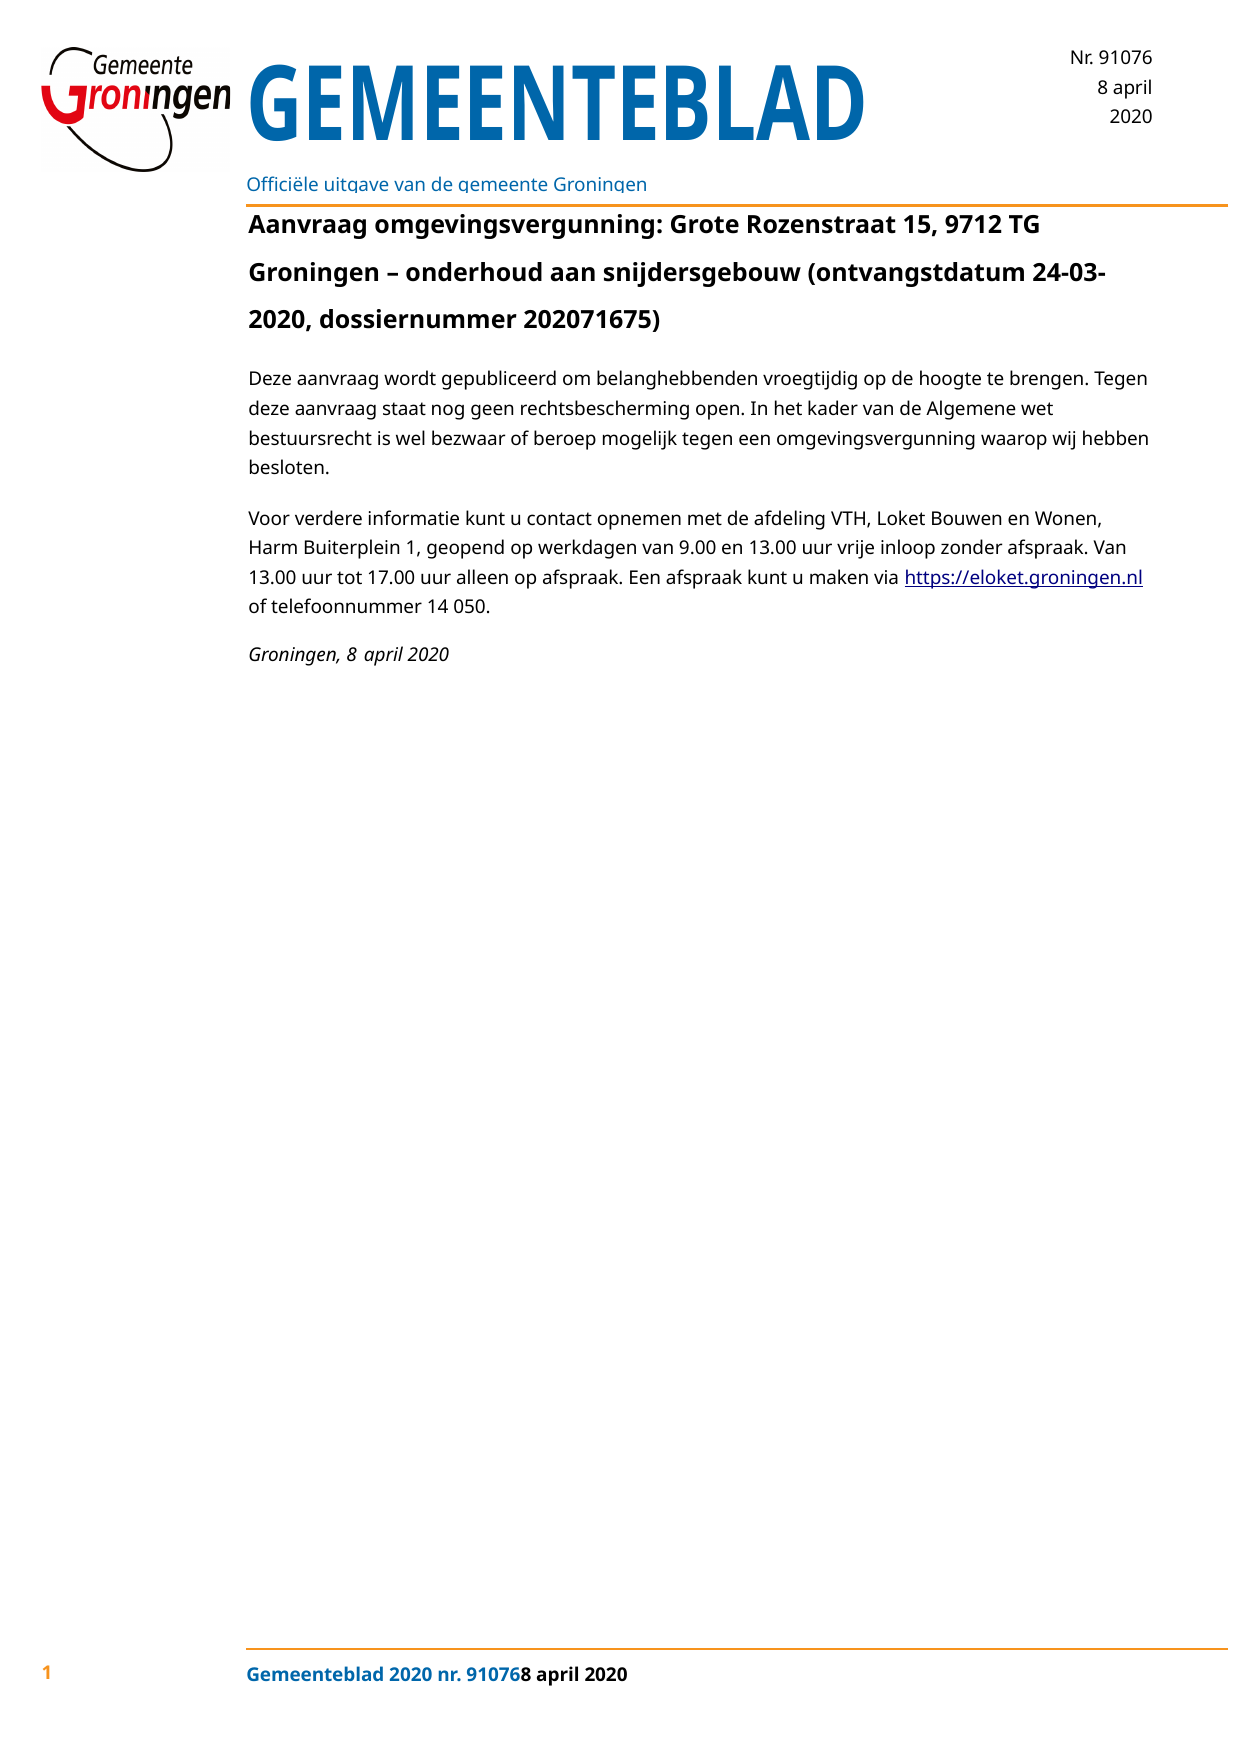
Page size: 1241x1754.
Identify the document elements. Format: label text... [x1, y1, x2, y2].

text Voor verdere informatie kunt u contact opnemen met de afdeling VTH, Loket Bouwen en Wonen, Harm Buiterplein 1, geopend op werkdagen van 9.00 en 13.00 uur vrije inloop zonder afspraak. Van 13.00 uur tot 17.00 uur alleen op afspraak. Een afspraak kunt u maken via https://eloket.groningen.nl of telefoonnummer 14 050. [248, 505, 1152, 619]
text Deze aanvraag wordt gepubliceerd om belanghebbenden vroegtijdig op de hoogte te brengen. Tegen deze aanvraag staat nog geen rechtsbescherming open. In het kader van de Algemene wet bestuursrecht is wel bezwaar of beroep mogelijk tegen een omgevingsvergunning waarop wij hebben besloten. [248, 366, 1152, 480]
text Aanvraag omgevingsvergunning: Grote Rozenstraat 15, 9712 TG Groningen – onderhoud aan snijdersgebouw (ontvangstdatum 24-03-2020, dossiernummer 202071675) [248, 207, 1152, 336]
text Groningen, 8 april 2020 [248, 641, 1152, 667]
picture [41, 47, 231, 172]
